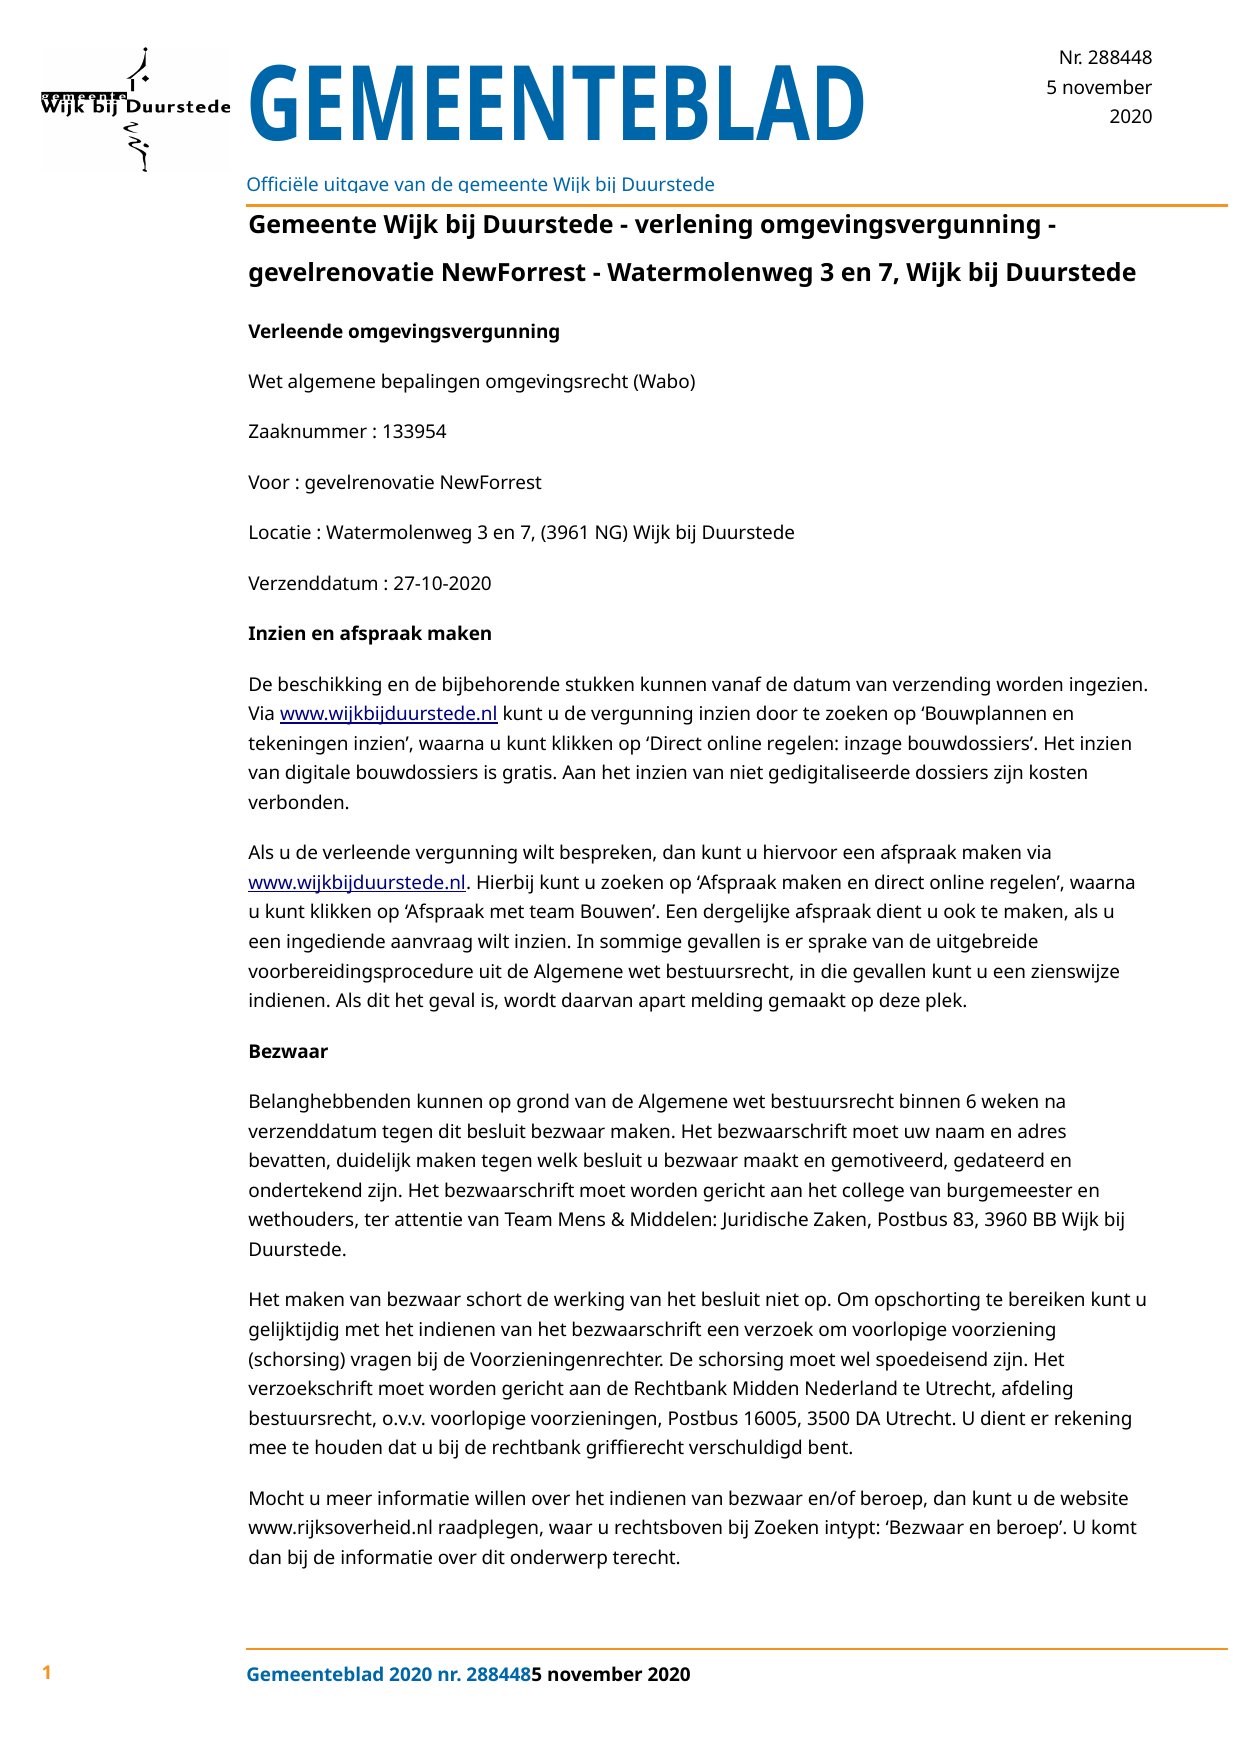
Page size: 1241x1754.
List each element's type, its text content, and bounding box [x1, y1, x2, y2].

text Als u de verleende vergunning wilt bespreken, dan kunt u hiervoor een afspraak maken via www.wijkbijduurstede.nl. Hierbij kunt u zoeken op ‘Afspraak maken en direct online regelen’, waarna u kunt klikken op ‘Afspraak met team Bouwen’. Een dergelijke afspraak dient u ook te maken, als u een ingediende aanvraag wilt inzien. In sommige gevallen is er sprake van de uitgebreide voorbereidingsprocedure uit de Algemene wet bestuursrecht, in die gevallen kunt u een zienswijze indienen. Als dit het geval is, wordt daarvan apart melding gemaakt op deze plek. [248, 839, 1152, 1013]
text Het maken van bezwaar schort de werking van het besluit niet op. Om opschorting te bereiken kunt u gelijktijdig met het indienen van het bezwaarschrift een verzoek om voorlopige voorziening (schorsing) vragen bij de Voorzieningenrechter. De schorsing moet wel spoedeisend zijn. Het verzoekschrift moet worden gericht aan de Rechtbank Midden Nederland te Utrecht, afdeling bestuursrecht, o.v.v. voorlopige voorzieningen, Postbus 16005, 3500 DA Utrecht. U dient er rekening mee te houden dat u bij de rechtbank griffierecht verschuldigd bent. [248, 1287, 1152, 1460]
text Zaaknummer : 133954 [248, 419, 1152, 444]
text Verzenddatum : 27-10-2020 [248, 570, 1152, 596]
text Voor : gevelrenovatie NewForrest [248, 469, 1152, 495]
text Bezwaar [248, 1038, 1152, 1064]
text Locatie : Watermolenweg 3 en 7, (3961 NG) Wijk bij Duurstede [248, 519, 1152, 545]
text Gemeente Wijk bij Duurstede - verlening omgevingsvergunning - gevelrenovatie NewForrest - Watermolenweg 3 en 7, Wijk bij Duurstede [248, 207, 1152, 288]
text Inzien en afspraak maken [248, 620, 1152, 646]
text Mocht u meer informatie willen over het indienen van bezwaar en/of beroep, dan kunt u de website www.rijksoverheid.nl raadplegen, waar u rechtsboven bij Zoeken intypt: ‘Bezwaar en beroep’. U komt dan bij de informatie over dit onderwerp terecht. [248, 1485, 1152, 1570]
text Belanghebbenden kunnen op grond van de Algemene wet bestuursrecht binnen 6 weken na verzenddatum tegen dit besluit bezwaar maken. Het bezwaarschrift moet uw naam en adres bevatten, duidelijk maken tegen welk besluit u bezwaar maakt en gemotiveerd, gedateerd en ondertekend zijn. Het bezwaarschrift moet worden gericht aan het college van burgemeester en wethouders, ter attentie van Team Mens & Middelen: Juridische Zaken, Postbus 83, 3960 BB Wijk bij Duurstede. [248, 1088, 1152, 1262]
text Verleende omgevingsvergunning [248, 318, 1152, 344]
text De beschikking en de bijbehorende stukken kunnen vanaf de datum van verzending worden ingezien. Via www.wijkbijduurstede.nl kunt u de vergunning inzien door te zoeken op ‘Bouwplannen en tekeningen inzien’, waarna u kunt klikken op ‘Direct online regelen: inzage bouwdossiers’. Het inzien van digitale bouwdossiers is gratis. Aan het inzien van niet gedigitaliseerde dossiers zijn kosten verbonden. [248, 671, 1152, 815]
text Wet algemene bepalingen omgevingsrecht (Wabo) [248, 368, 1152, 394]
picture [41, 47, 231, 172]
